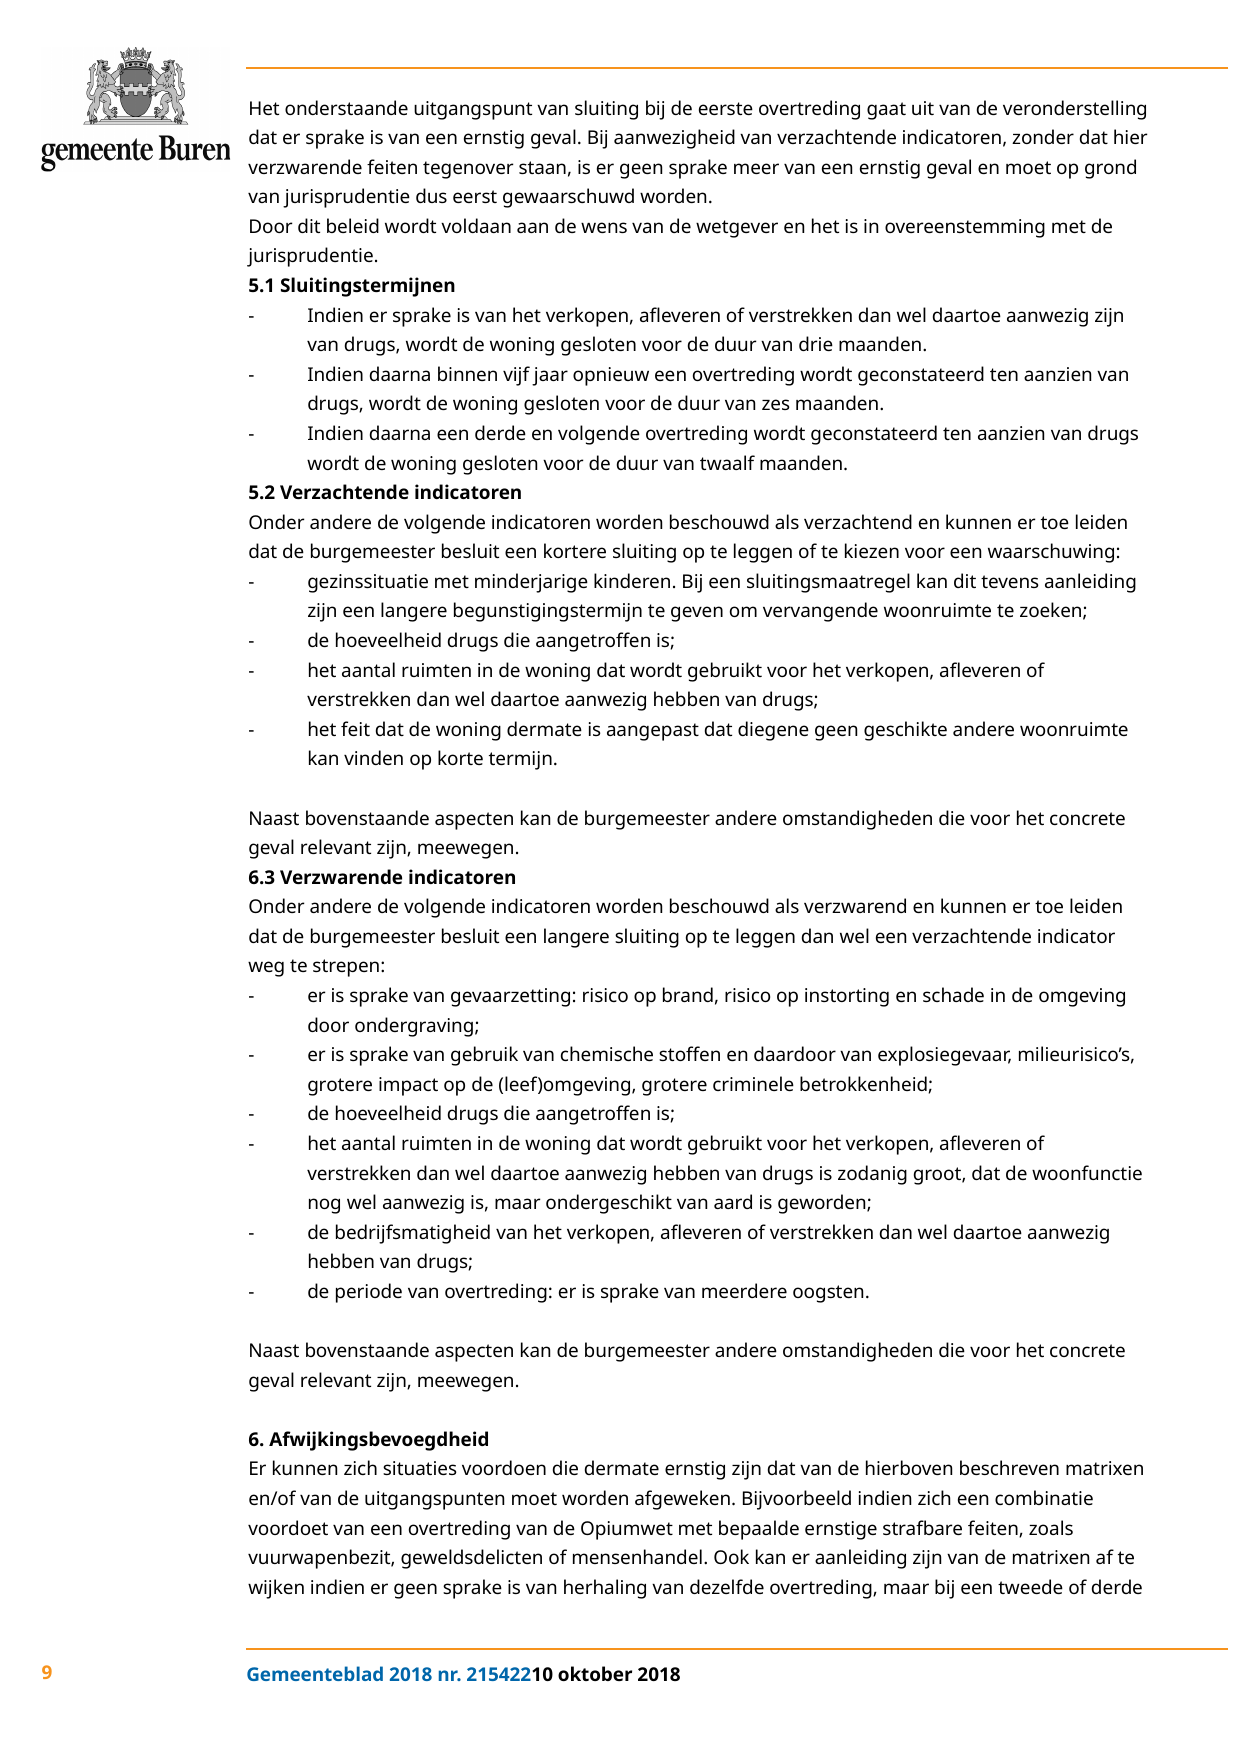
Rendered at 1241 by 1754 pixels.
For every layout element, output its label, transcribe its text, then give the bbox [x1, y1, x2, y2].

text Door dit beleid wordt voldaan aan de wens van de wetgever en het is in overeenstemming met de jurisprudentie. [248, 213, 1152, 268]
text 5.1 Sluitingstermijnen [248, 272, 1152, 298]
list Indien daarna een derde en volgende overtreding wordt geconstateerd ten aanzien van drugs wordt de woning gesloten voor de duur van twaalf maanden. [248, 420, 1152, 476]
list gezinssituatie met minderjarige kinderen. Bij een sluitingsmaatregel kan dit tevens aanleiding zijn een langere begunstigingstermijn te geven om vervangende woonruimte te zoeken; [248, 568, 1152, 623]
list het aantal ruimten in de woning dat wordt gebruikt voor het verkopen, afleveren of verstrekken dan wel daartoe aanwezig hebben van drugs; [248, 657, 1152, 712]
list de hoeveelheid drugs die aangetroffen is; [248, 1101, 1152, 1126]
text 6. Afwijkingsbevoegdheid [248, 1426, 1152, 1452]
list er is sprake van gebruik van chemische stoffen en daardoor van explosiegevaar, milieurisico’s, grotere impact op de (leef)omgeving, grotere criminele betrokkenheid; [248, 1041, 1152, 1097]
picture [41, 47, 231, 172]
text Het onderstaande uitgangspunt van sluiting bij de eerste overtreding gaat uit van de veronderstelling dat er sprake is van een ernstig geval. Bij aanwezigheid van verzachtende indicatoren, zonder dat hier verzwarende feiten tegenover staan, is er geen sprake meer van een ernstig geval en moet op grond van jurisprudentie dus eerst gewaarschuwd worden. [248, 95, 1152, 209]
list het feit dat de woning dermate is aangepast dat diegene geen geschikte andere woonruimte kan vinden op korte termijn. [248, 716, 1152, 771]
list de bedrijfsmatigheid van het verkopen, afleveren of verstrekken dan wel daartoe aanwezig hebben van drugs; [248, 1219, 1152, 1274]
text Naast bovenstaande aspecten kan de burgemeester andere omstandigheden die voor het concrete geval relevant zijn, meewegen. [248, 805, 1152, 860]
list de hoeveelheid drugs die aangetroffen is; [248, 627, 1152, 653]
text Er kunnen zich situaties voordoen die dermate ernstig zijn dat van de hierboven beschreven matrixen en/of van de uitgangspunten moet worden afgeweken. Bijvoorbeeld indien zich een combinatie voordoet van een overtreding van de Opiumwet met bepaalde ernstige strafbare feiten, zoals vuurwapenbezit, geweldsdelicten of mensenhandel. Ook kan er aanleiding zijn van de matrixen af te wijken indien er geen sprake is van herhaling van dezelfde overtreding, maar bij een tweede of derde [248, 1456, 1152, 1600]
list Indien daarna binnen vijf jaar opnieuw een overtreding wordt geconstateerd ten aanzien van drugs, wordt de woning gesloten voor de duur van zes maanden. [248, 361, 1152, 416]
list het aantal ruimten in de woning dat wordt gebruikt voor het verkopen, afleveren of verstrekken dan wel daartoe aanwezig hebben van drugs is zodanig groot, dat de woonfunctie nog wel aanwezig is, maar ondergeschikt van aard is geworden; [248, 1130, 1152, 1215]
text Onder andere de volgende indicatoren worden beschouwd als verzachtend en kunnen er toe leiden dat de burgemeester besluit een kortere sluiting op te leggen of te kiezen voor een waarschuwing: [248, 509, 1152, 564]
text 6.3 Verzwarende indicatoren [248, 864, 1152, 890]
list de periode van overtreding: er is sprake van meerdere oogsten. [248, 1278, 1152, 1304]
list Indien er sprake is van het verkopen, afleveren of verstrekken dan wel daartoe aanwezig zijn van drugs, wordt de woning gesloten voor de duur van drie maanden. [248, 302, 1152, 357]
text Onder andere de volgende indicatoren worden beschouwd als verzwarend en kunnen er toe leiden dat de burgemeester besluit een langere sluiting op te leggen dan wel een verzachtende indicator weg te strepen: [248, 893, 1152, 978]
list er is sprake van gevaarzetting: risico op brand, risico op instorting en schade in de omgeving door ondergraving; [248, 982, 1152, 1038]
text 5.2 Verzachtende indicatoren [248, 479, 1152, 505]
text Naast bovenstaande aspecten kan de burgemeester andere omstandigheden die voor het concrete geval relevant zijn, meewegen. [248, 1337, 1152, 1393]
